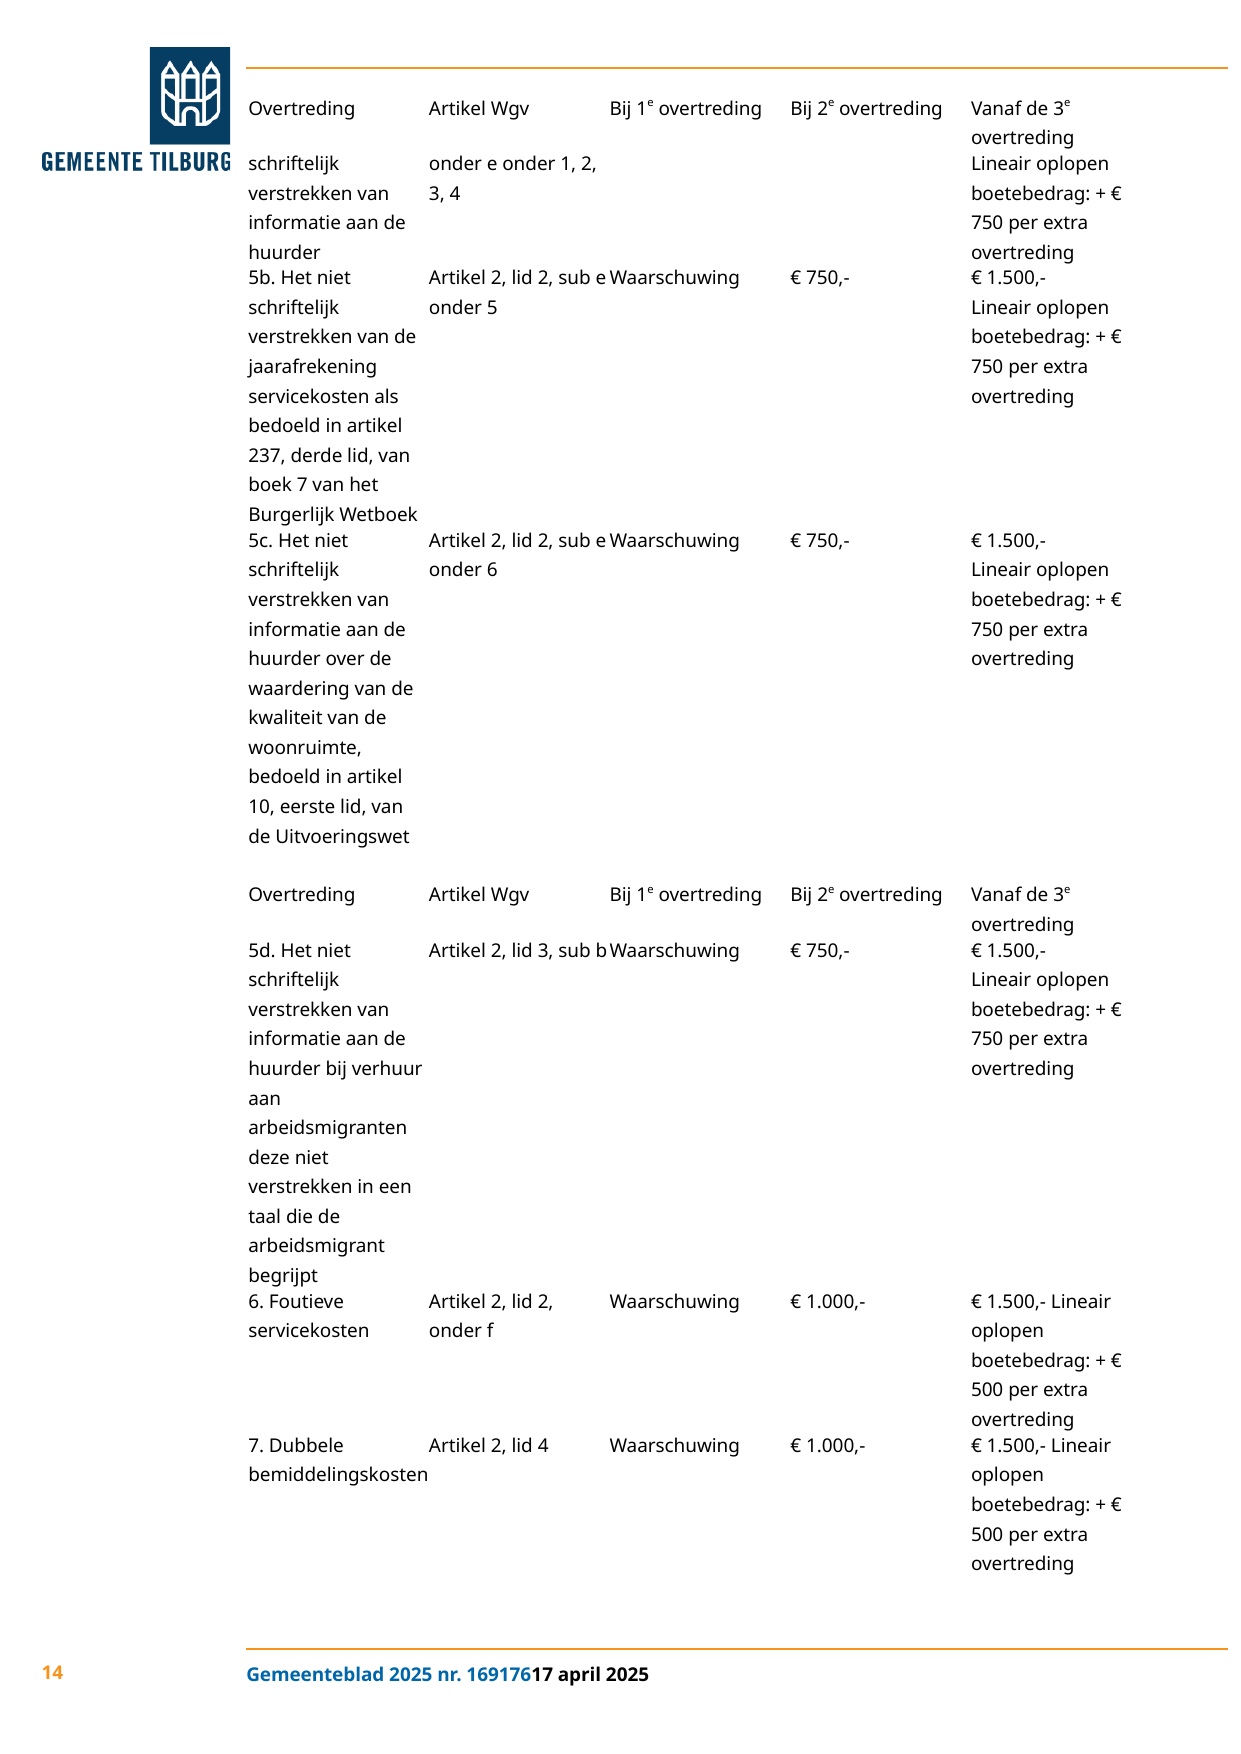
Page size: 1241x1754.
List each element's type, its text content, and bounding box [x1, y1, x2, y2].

table_header Bij 1e overtreding [609, 95, 790, 150]
picture [41, 47, 231, 172]
table_cell € 750,- [790, 265, 971, 527]
table_header Bij 2e overtreding [790, 881, 971, 937]
table_header Artikel Wgv [429, 881, 609, 937]
table_cell 5d. Het niet schriftelijk verstrekken van informatie aan de huurder bij verhuur aan arbeidsmigranten deze niet verstrekken in een taal die de arbeidsmigrant begrijpt [248, 937, 429, 1288]
table_header Bij 2e overtreding [790, 95, 971, 150]
table_cell Waarschuwing [609, 937, 790, 1288]
table_cell € 750,- [790, 527, 971, 848]
table_header Bij 1e overtreding [609, 881, 790, 937]
table_cell 6. Foutieve servicekosten [248, 1288, 429, 1432]
table_cell € 1.000,- [790, 1432, 971, 1576]
table_cell [609, 150, 790, 264]
table_cell Artikel 2, lid 4 [429, 1432, 609, 1576]
table_header Vanaf de 3e overtreding [971, 95, 1152, 150]
table_cell Artikel 2, lid 3, sub b [429, 937, 609, 1288]
table_cell 5c. Het niet schriftelijk verstrekken van informatie aan de huurder over de waardering van de kwaliteit van de woonruimte, bedoeld in artikel 10, eerste lid, van de Uitvoeringswet [248, 527, 429, 848]
table_cell Waarschuwing [609, 1432, 790, 1576]
table_cell € 1.500,- Lineair oplopen boetebedrag: + € 500 per extra overtreding [971, 1432, 1152, 1576]
table_cell € 1.500,- Lineair oplopen boetebedrag: + € 750 per extra overtreding [971, 937, 1152, 1288]
table_header Vanaf de 3e overtreding [971, 881, 1152, 937]
table_cell Artikel 2, lid 2, sub e onder 5 [429, 265, 609, 527]
table_header Overtreding [248, 95, 429, 150]
table_cell Waarschuwing [609, 527, 790, 848]
table_cell € 1.500,- Lineair oplopen boetebedrag: + € 750 per extra overtreding [971, 265, 1152, 527]
table_cell [790, 150, 971, 264]
table_cell onder e onder 1, 2, 3, 4 [429, 150, 609, 264]
table_cell Waarschuwing [609, 1288, 790, 1432]
table_cell 5b. Het niet schriftelijk verstrekken van de jaarafrekening servicekosten als bedoeld in artikel 237, derde lid, van boek 7 van het Burgerlijk Wetboek [248, 265, 429, 527]
table_cell Artikel 2, lid 2, sub e onder 6 [429, 527, 609, 848]
table_cell € 1.500,- Lineair oplopen boetebedrag: + € 750 per extra overtreding [971, 527, 1152, 848]
table_cell Artikel 2, lid 2, onder f [429, 1288, 609, 1432]
table_cell € 1.500,- Lineair oplopen boetebedrag: + € 500 per extra overtreding [971, 1288, 1152, 1432]
table_cell schriftelijk verstrekken van informatie aan de huurder [248, 150, 429, 264]
table_header Overtreding [248, 881, 429, 937]
table_header Artikel Wgv [429, 95, 609, 150]
table_cell Waarschuwing [609, 265, 790, 527]
table_cell Lineair oplopen boetebedrag: + € 750 per extra overtreding [971, 150, 1152, 264]
table_cell € 1.000,- [790, 1288, 971, 1432]
table_cell € 750,- [790, 937, 971, 1288]
table_cell 7. Dubbele bemiddelingskosten [248, 1432, 429, 1576]
